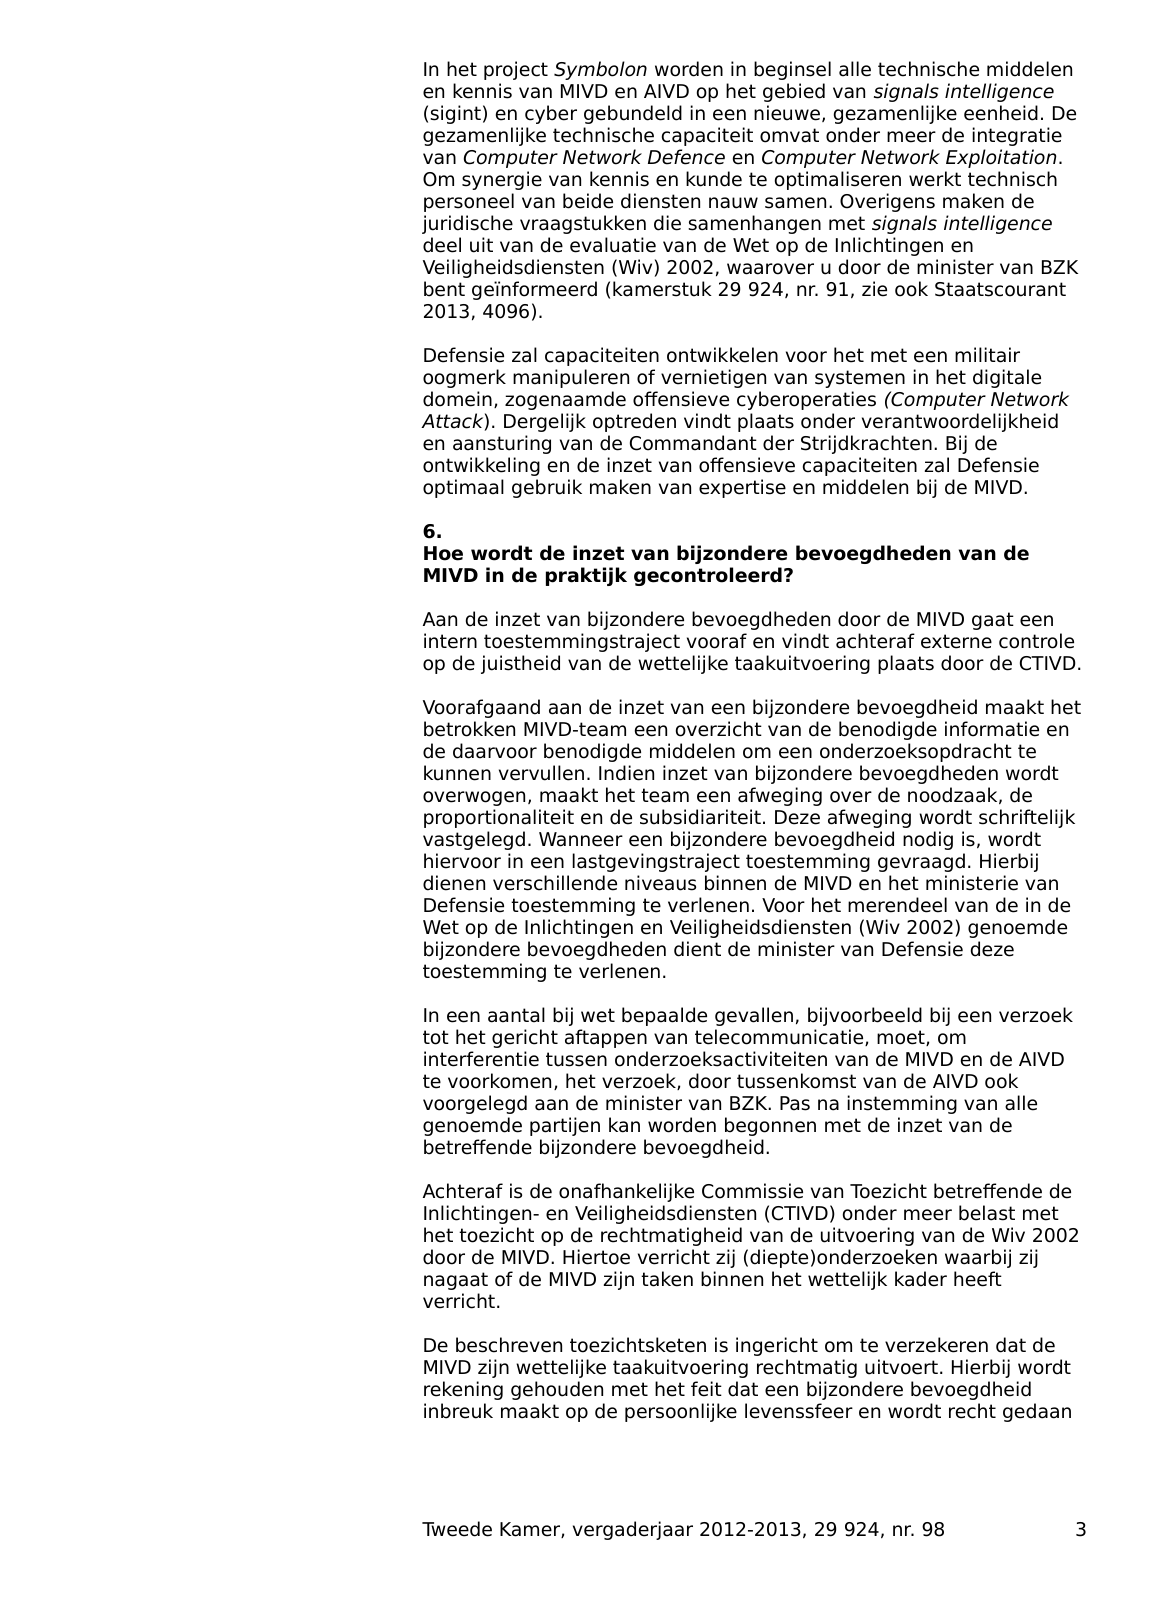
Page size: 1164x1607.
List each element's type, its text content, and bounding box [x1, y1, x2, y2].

text Defensie zal capaciteiten ontwikkelen voor het met een militair oogmerk manipuleren of vernietigen van systemen in het digitale domein, zogenaamde offensieve cyberoperaties (Computer Network Attack). Dergelijk optreden vindt plaats onder verantwoordelijkheid en aansturing van de Commandant der Strijdkrachten. Bij de ontwikkeling en de inzet van offensieve capaciteiten zal Defensie optimaal gebruik maken van expertise en middelen bij de MIVD. [422, 345, 1087, 499]
text De beschreven toezichtsketen is ingericht om te verzekeren dat de MIVD zijn wettelijke taakuitvoering rechtmatig uitvoert. Hierbij wordt rekening gehouden met het feit dat een bijzondere bevoegdheid inbreuk maakt op de persoonlijke levenssfeer en wordt recht gedaan [422, 1335, 1087, 1423]
text Aan de inzet van bijzondere bevoegdheden door de MIVD gaat een intern toestemmingstraject vooraf en vindt achteraf externe controle op de juistheid van de wettelijke taakuitvoering plaats door de CTIVD. [422, 609, 1087, 675]
text In het project Symbolon worden in beginsel alle technische middelen en kennis van MIVD en AIVD op het gebied van signals intelligence (sigint) en cyber gebundeld in een nieuwe, gezamenlijke eenheid. De gezamenlijke technische capaciteit omvat onder meer de integratie van Computer Network Defence en Computer Network Exploitation. Om synergie van kennis en kunde te optimaliseren werkt technisch personeel van beide diensten nauw samen. Overigens maken de juridische vraagstukken die samenhangen met signals intelligence deel uit van de evaluatie van de Wet op de Inlichtingen en Veiligheidsdiensten (Wiv) 2002, waarover u door de minister van BZK bent geïnformeerd (kamerstuk 29 924, nr. 91, zie ook Staatscourant 2013, 4096). [422, 59, 1087, 323]
text In een aantal bij wet bepaalde gevallen, bijvoorbeeld bij een verzoek tot het gericht aftappen van telecommunicatie, moet, om interferentie tussen onderzoeksactiviteiten van de MIVD en de AIVD te voorkomen, het verzoek, door tussenkomst van de AIVD ook voorgelegd aan de minister van BZK. Pas na instemming van alle genoemde partijen kan worden begonnen met de inzet van de betreffende bijzondere bevoegdheid. [422, 1005, 1087, 1159]
text Hoe wordt de inzet van bijzondere bevoegdheden van de MIVD in de praktijk gecontroleerd? [422, 543, 1087, 587]
text 6. [422, 521, 1087, 543]
text Voorafgaand aan de inzet van een bijzondere bevoegdheid maakt het betrokken MIVD-team een overzicht van de benodigde informatie en de daarvoor benodigde middelen om een onderzoeksopdracht te kunnen vervullen. Indien inzet van bijzondere bevoegdheden wordt overwogen, maakt het team een afweging over de noodzaak, de proportionaliteit en de subsidiariteit. Deze afweging wordt schriftelijk vastgelegd. Wanneer een bijzondere bevoegdheid nodig is, wordt hiervoor in een lastgevingstraject toestemming gevraagd. Hierbij dienen verschillende niveaus binnen de MIVD en het ministerie van Defensie toestemming te verlenen. Voor het merendeel van de in de Wet op de Inlichtingen en Veiligheidsdiensten (Wiv 2002) genoemde bijzondere bevoegdheden dient de minister van Defensie deze toestemming te verlenen. [422, 697, 1087, 983]
text Achteraf is de onafhankelijke Commissie van Toezicht betreffende de Inlichtingen- en Veiligheidsdiensten (CTIVD) onder meer belast met het toezicht op de rechtmatigheid van de uitvoering van de Wiv 2002 door de MIVD. Hiertoe verricht zij (diepte)onderzoeken waarbij zij nagaat of de MIVD zijn taken binnen het wettelijk kader heeft verricht. [422, 1181, 1087, 1313]
